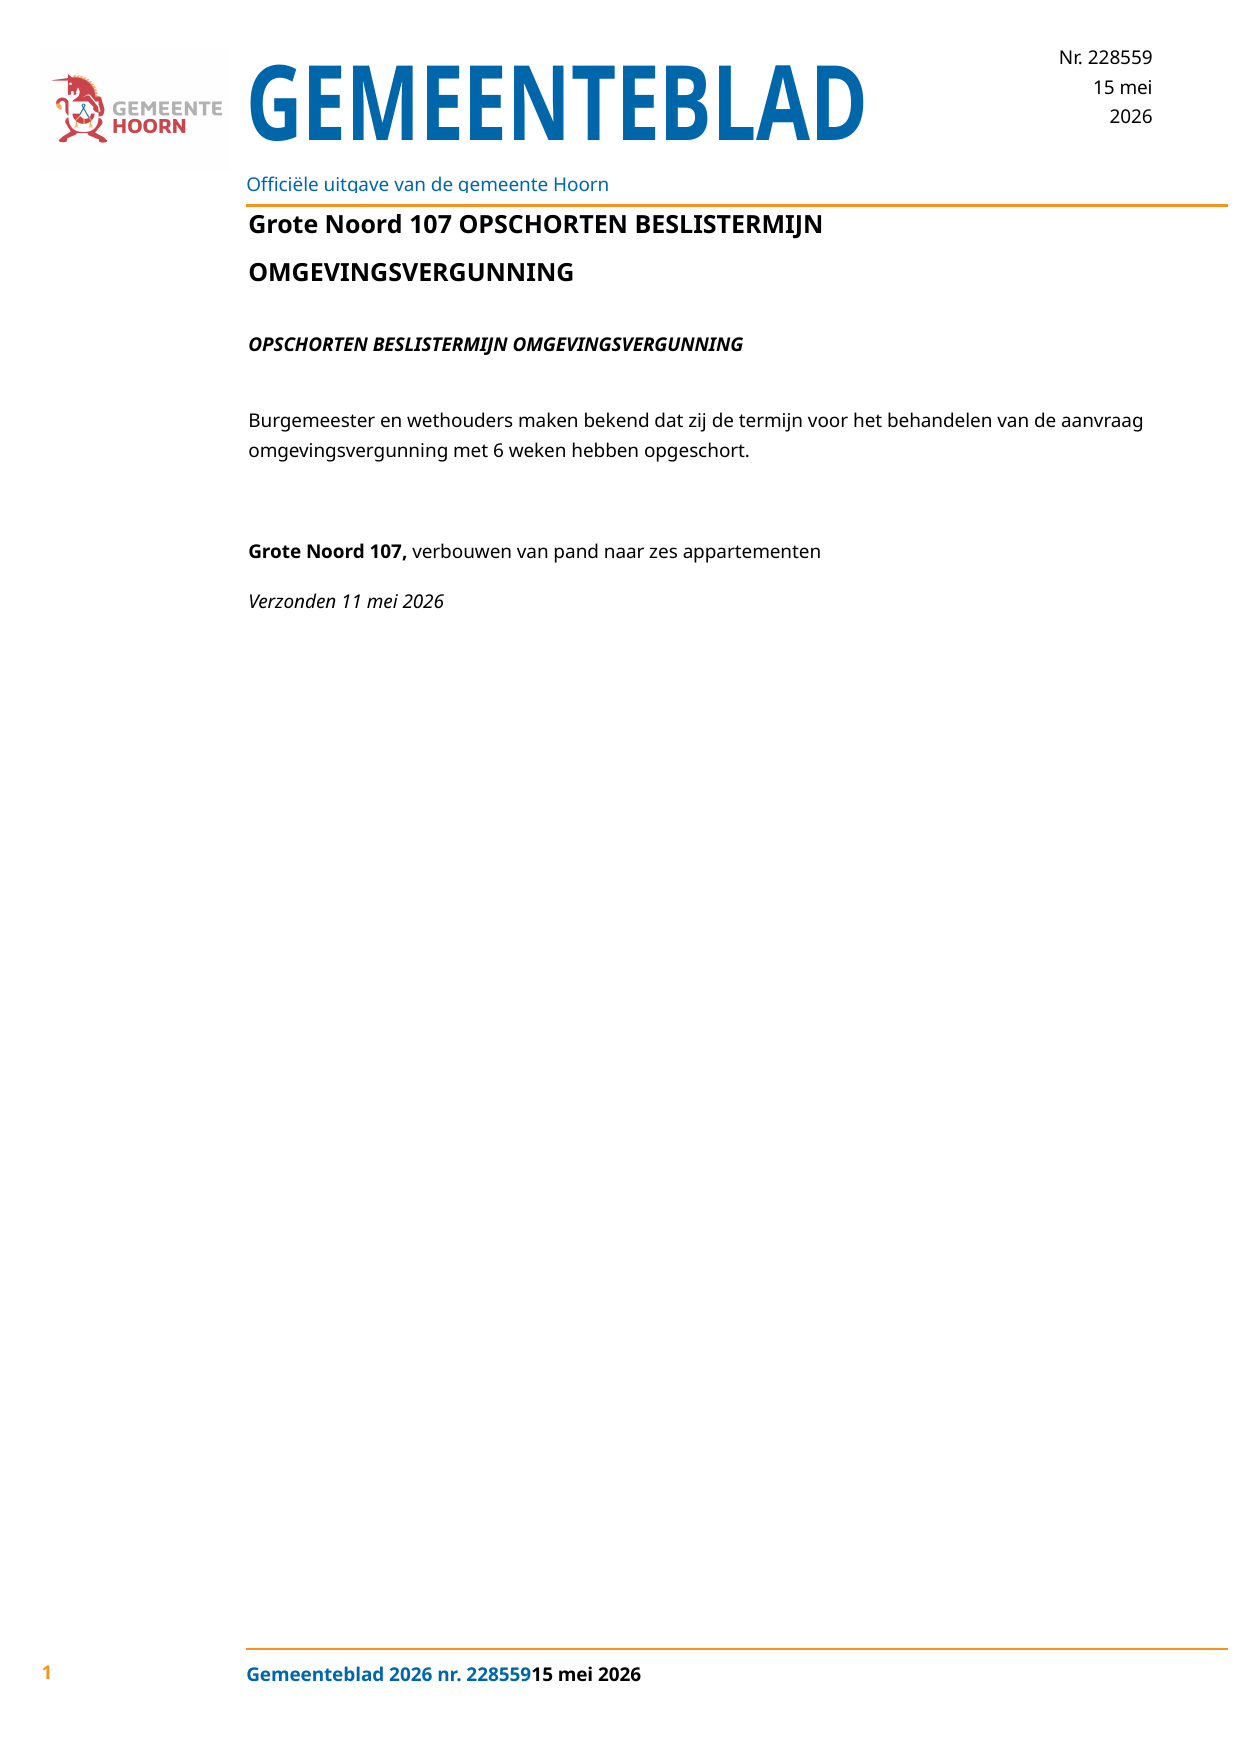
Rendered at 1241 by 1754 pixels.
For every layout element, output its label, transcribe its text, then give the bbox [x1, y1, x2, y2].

text Grote Noord 107, verbouwen van pand naar zes appartementen [248, 538, 1152, 564]
text Burgemeester en wethouders maken bekend dat zij de termijn voor het behandelen van de aanvraag omgevingsvergunning met 6 weken hebben opgeschort. [248, 408, 1152, 463]
picture [41, 47, 231, 172]
text Verzonden 11 mei 2026 [248, 588, 1152, 614]
text Grote Noord 107 OPSCHORTEN BESLISTERMIJN OMGEVINGSVERGUNNING [248, 207, 1152, 288]
text OPSCHORTEN BESLISTERMIJN OMGEVINGSVERGUNNING [248, 331, 1152, 357]
